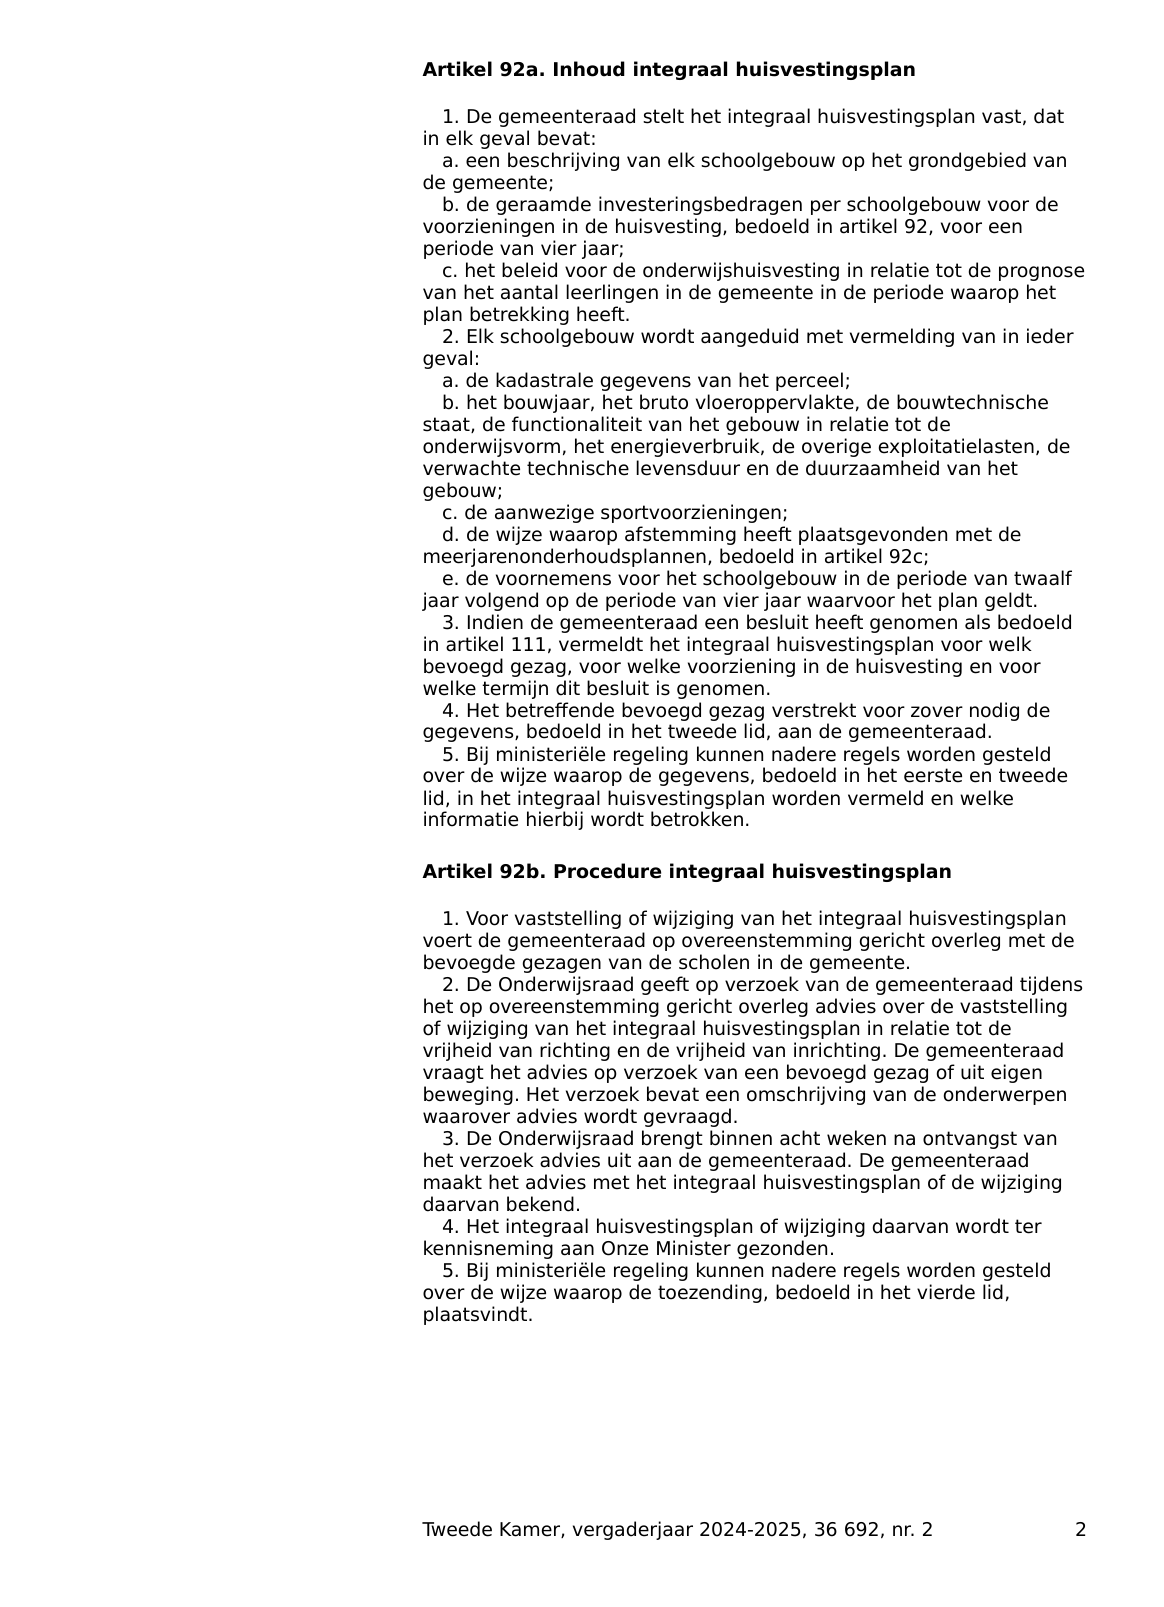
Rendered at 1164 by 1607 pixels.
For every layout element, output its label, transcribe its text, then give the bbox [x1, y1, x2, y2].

text b. het bouwjaar, het bruto vloeroppervlakte, de bouwtechnische staat, de functionaliteit van het gebouw in relatie tot de onderwijsvorm, het energieverbruik, de overige exploitatielasten, de verwachte technische levensduur en de duurzaamheid van het gebouw; [422, 392, 1087, 502]
text c. het beleid voor de onderwijshuisvesting in relatie tot de prognose van het aantal leerlingen in de gemeente in de periode waarop het plan betrekking heeft. [422, 260, 1087, 326]
text 1. Voor vaststelling of wijziging van het integraal huisvestingsplan voert de gemeenteraad op overeenstemming gericht overleg met de bevoegde gezagen van de scholen in de gemeente. [422, 908, 1087, 974]
text 5. Bij ministeriële regeling kunnen nadere regels worden gesteld over de wijze waarop de toezending, bedoeld in het vierde lid, plaatsvindt. [422, 1260, 1087, 1326]
text c. de aanwezige sportvoorzieningen; [422, 502, 1087, 524]
text a. de kadastrale gegevens van het perceel; [422, 370, 1087, 392]
text a. een beschrijving van elk schoolgebouw op het grondgebied van de gemeente; [422, 150, 1087, 194]
text 4. Het betreffende bevoegd gezag verstrekt voor zover nodig de gegevens, bedoeld in het tweede lid, aan de gemeenteraad. [422, 699, 1087, 743]
text 2. De Onderwijsraad geeft op verzoek van de gemeenteraad tijdens het op overeenstemming gericht overleg advies over de vaststelling of wijziging van het integraal huisvestingsplan in relatie tot de vrijheid van richting en de vrijheid van inrichting. De gemeenteraad vraagt het advies op verzoek van een bevoegd gezag of uit eigen beweging. Het verzoek bevat een omschrijving van de onderwerpen waarover advies wordt gevraagd. [422, 974, 1087, 1128]
text 3. Indien de gemeenteraad een besluit heeft genomen als bedoeld in artikel 111, vermeldt het integraal huisvestingsplan voor welk bevoegd gezag, voor welke voorziening in de huisvesting en voor welke termijn dit besluit is genomen. [422, 612, 1087, 699]
text d. de wijze waarop afstemming heeft plaatsgevonden met de meerjarenonderhoudsplannen, bedoeld in artikel 92c; [422, 524, 1087, 568]
subtitle Artikel 92a. Inhoud integraal huisvestingsplan [422, 59, 1087, 81]
text 5. Bij ministeriële regeling kunnen nadere regels worden gesteld over de wijze waarop de gegevens, bedoeld in het eerste en tweede lid, in het integraal huisvestingsplan worden vermeld en welke informatie hierbij wordt betrokken. [422, 743, 1087, 831]
text 1. De gemeenteraad stelt het integraal huisvestingsplan vast, dat in elk geval bevat: [422, 106, 1087, 150]
text 2. Elk schoolgebouw wordt aangeduid met vermelding van in ieder geval: [422, 326, 1087, 370]
text e. de voornemens voor het schoolgebouw in de periode van twaalf jaar volgend op de periode van vier jaar waarvoor het plan geldt. [422, 568, 1087, 612]
text 3. De Onderwijsraad brengt binnen acht weken na ontvangst van het verzoek advies uit aan de gemeenteraad. De gemeenteraad maakt het advies met het integraal huisvestingsplan of de wijziging daarvan bekend. [422, 1128, 1087, 1216]
subtitle Artikel 92b. Procedure integraal huisvestingsplan [422, 861, 1087, 883]
text 4. Het integraal huisvestingsplan of wijziging daarvan wordt ter kennisneming aan Onze Minister gezonden. [422, 1216, 1087, 1260]
text b. de geraamde investeringsbedragen per schoolgebouw voor de voorzieningen in de huisvesting, bedoeld in artikel 92, voor een periode van vier jaar; [422, 194, 1087, 260]
